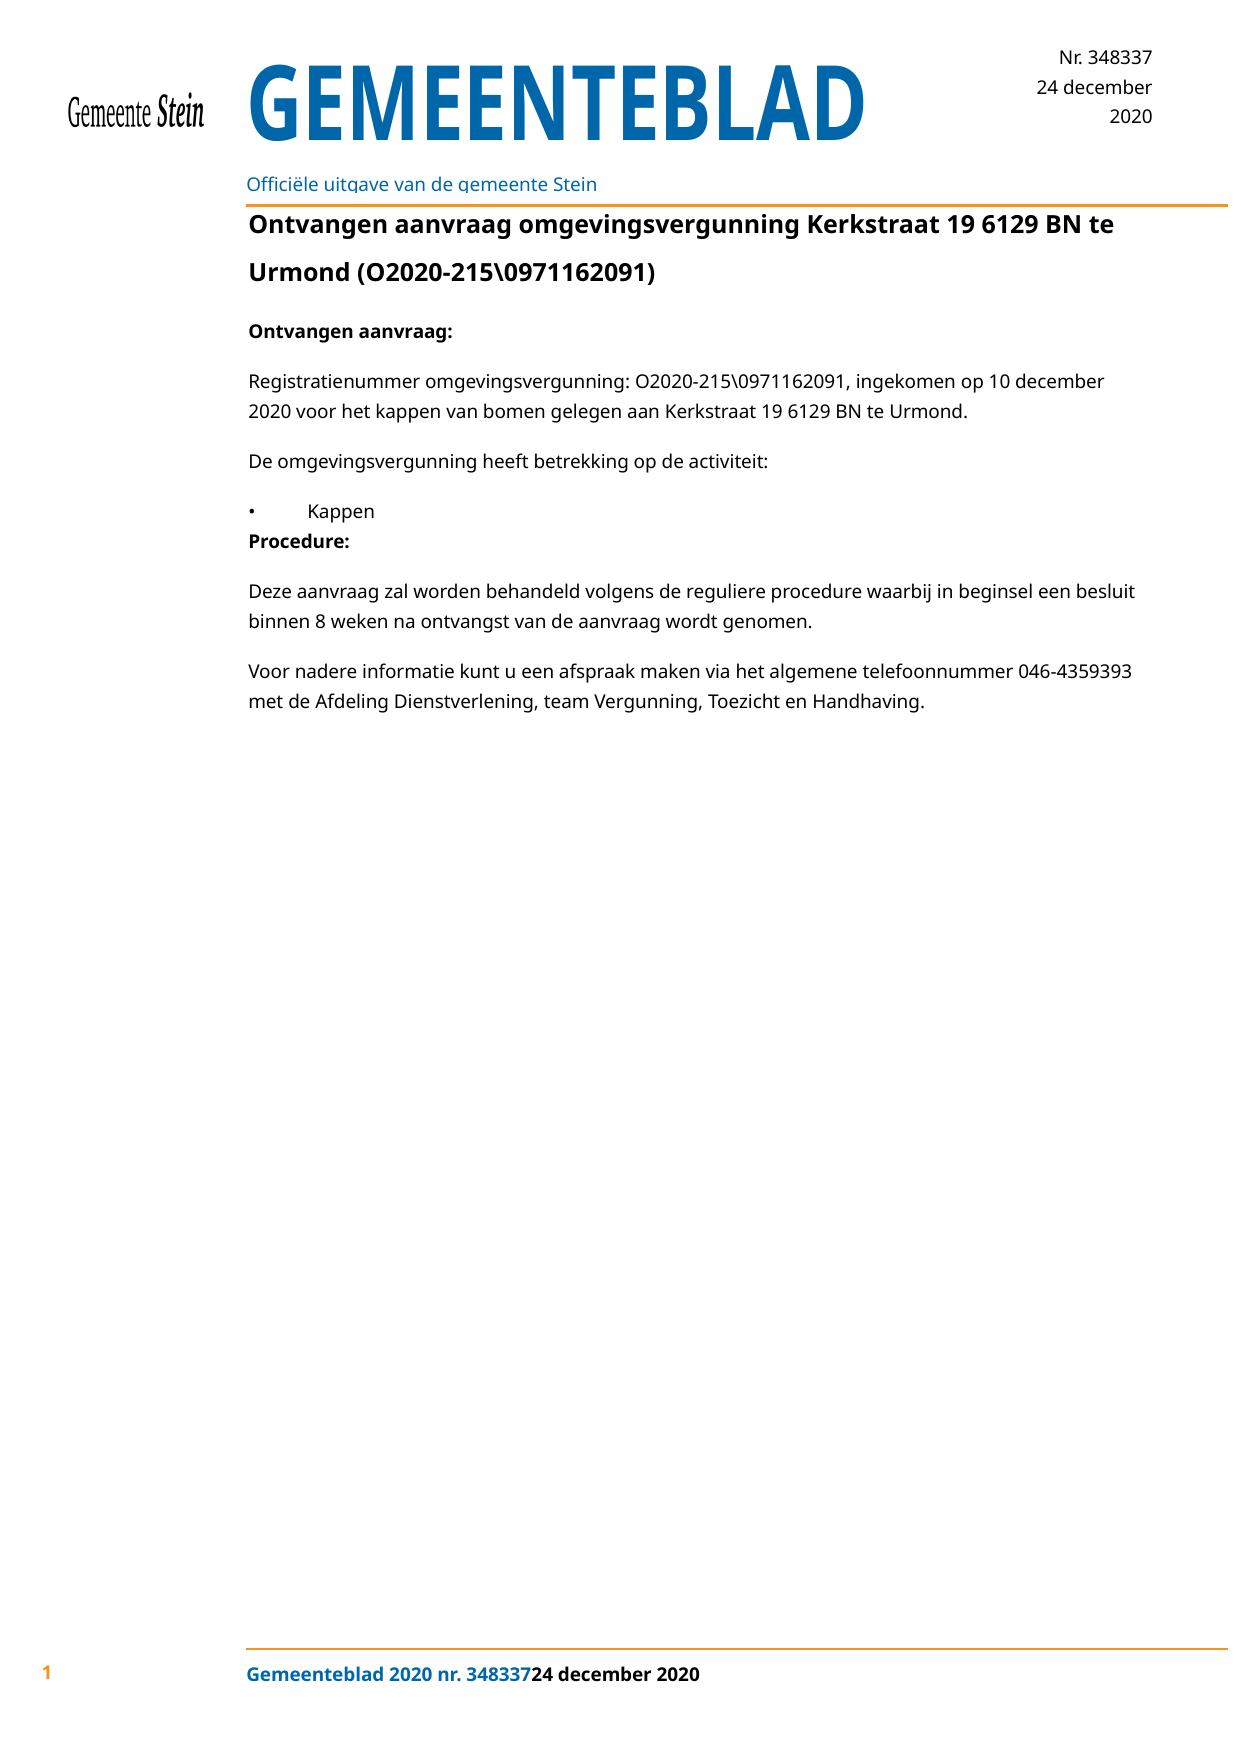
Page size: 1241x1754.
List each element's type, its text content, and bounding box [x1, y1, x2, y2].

text Registratienummer omgevingsvergunning: O2020-215\0971162091, ingekomen op 10 december 2020 voor het kappen van bomen gelegen aan Kerkstraat 19 6129 BN te Urmond. [248, 368, 1152, 424]
text Voor nadere informatie kunt u een afspraak maken via het algemene telefoonnummer 046-4359393 met de Afdeling Dienstverlening, team Vergunning, Toezicht en Handhaving. [248, 659, 1152, 714]
text De omgevingsvergunning heeft betrekking op de activiteit: [248, 448, 1152, 474]
picture [41, 47, 231, 172]
list Kappen [248, 499, 1152, 524]
text Deze aanvraag zal worden behandeld volgens de reguliere procedure waarbij in beginsel een besluit binnen 8 weken na ontvangst van de aanvraag wordt genomen. [248, 579, 1152, 634]
text Ontvangen aanvraag omgevingsvergunning Kerkstraat 19 6129 BN te Urmond (O2020-215\0971162091) [248, 207, 1152, 288]
text Ontvangen aanvraag: [248, 318, 1152, 344]
text Procedure: [248, 528, 1152, 554]
